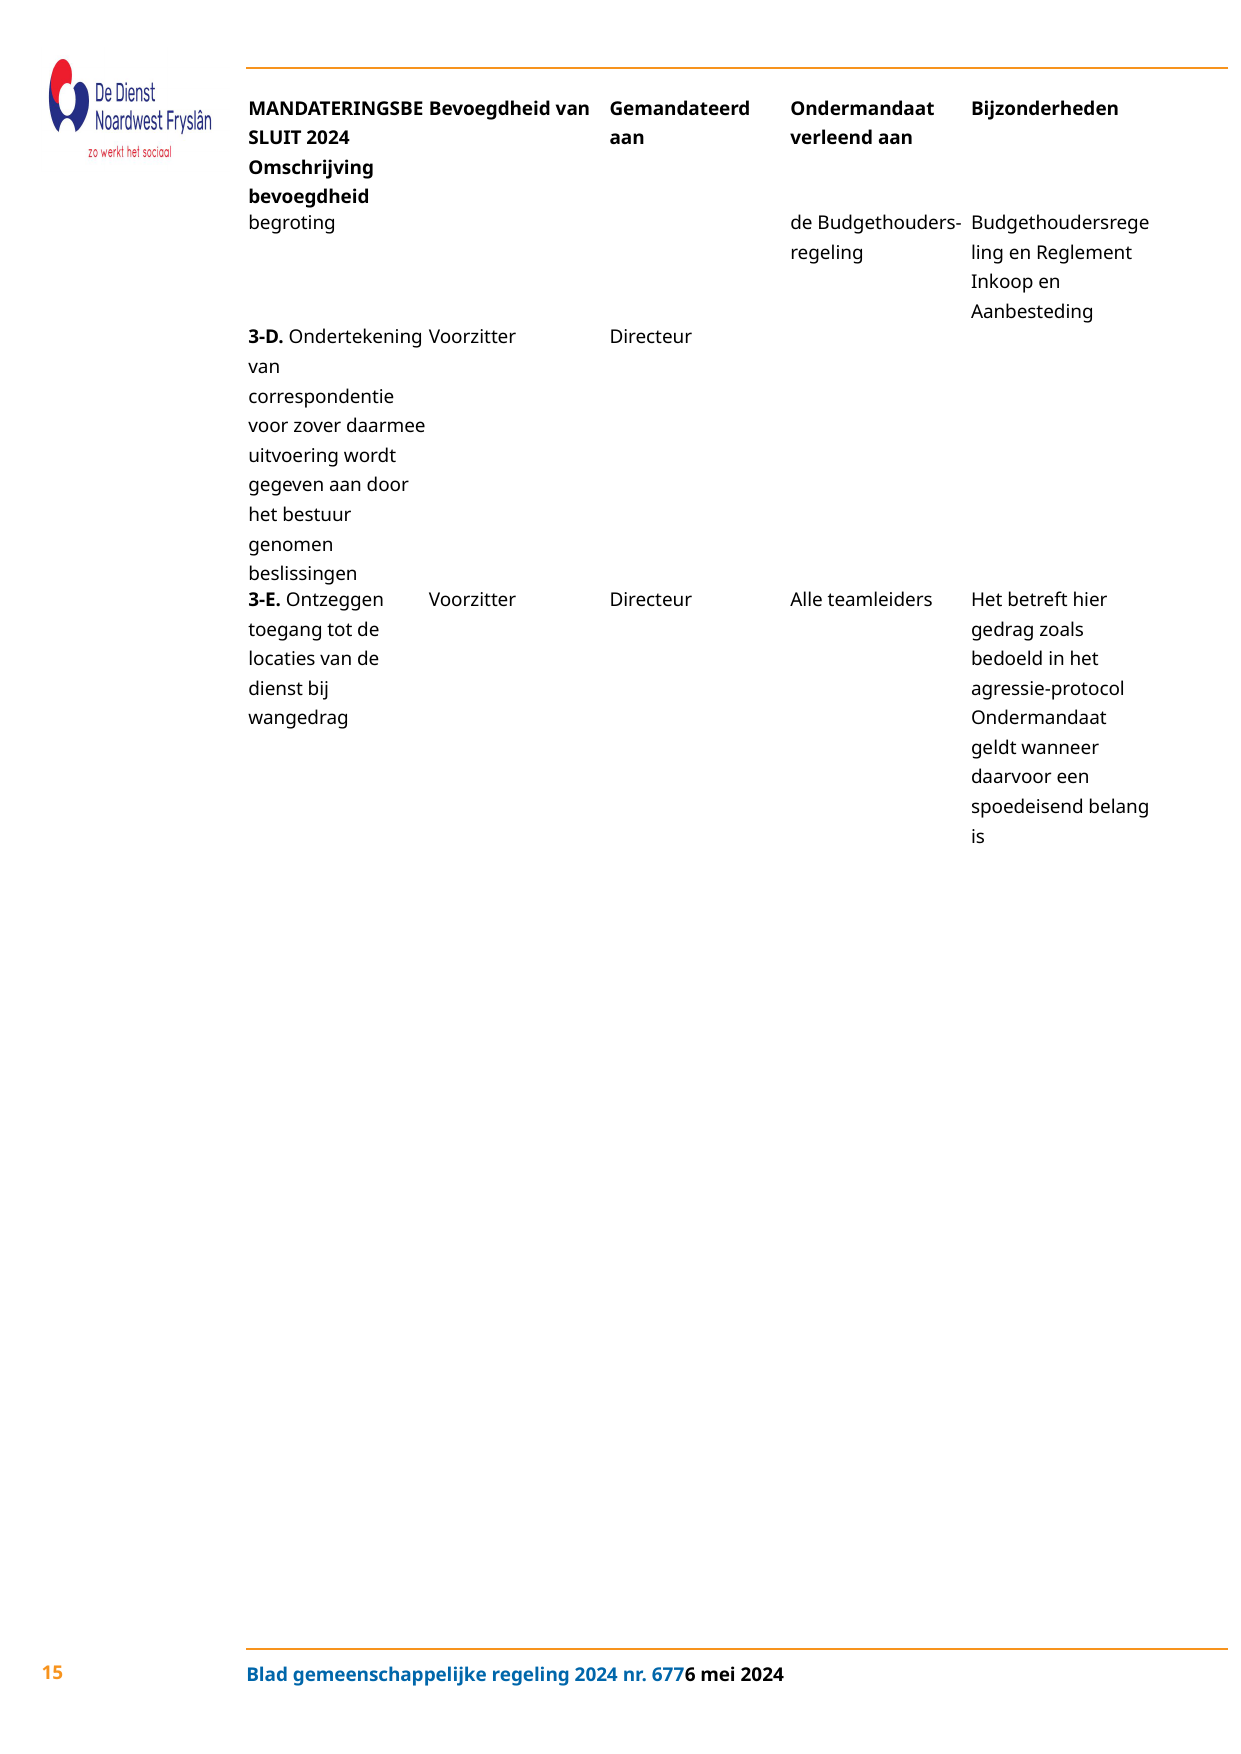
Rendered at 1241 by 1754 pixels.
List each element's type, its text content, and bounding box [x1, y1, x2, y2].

table_cell 3-E. Ontzeggen toegang tot de locaties van de dienst bij wangedrag [248, 586, 429, 848]
table_cell Alle teamleiders [790, 586, 971, 848]
table_header Ondermandaat verleend aan [790, 95, 971, 209]
picture [41, 47, 231, 172]
table_header Bevoegdheid van [429, 95, 609, 209]
table_cell [429, 209, 609, 324]
table_header MANDATERINGSBESLUIT 2024 Omschrijving bevoegdheid [248, 95, 429, 209]
table_cell 3-D. Ondertekening van correspondentie voor zover daarmee uitvoering wordt gegeven aan door het bestuur genomen beslissingen [248, 324, 429, 586]
table_cell Budgethoudersregeling en Reglement Inkoop en Aanbesteding [971, 209, 1152, 324]
table_cell Voorzitter [429, 324, 609, 586]
table_cell Het betreft hier gedrag zoals bedoeld in het agressie-protocol Ondermandaat geldt wanneer daarvoor een spoedeisend belang is [971, 586, 1152, 848]
table_cell [971, 324, 1152, 586]
table_cell de Budgethouders-regeling [790, 209, 971, 324]
table_cell begroting [248, 209, 429, 324]
table_header Gemandateerd aan [609, 95, 790, 209]
table_cell Directeur [609, 324, 790, 586]
table_cell [609, 209, 790, 324]
table_cell Voorzitter [429, 586, 609, 848]
table_header Bijzonderheden [971, 95, 1152, 209]
table_cell [790, 324, 971, 586]
table_cell Directeur [609, 586, 790, 848]
